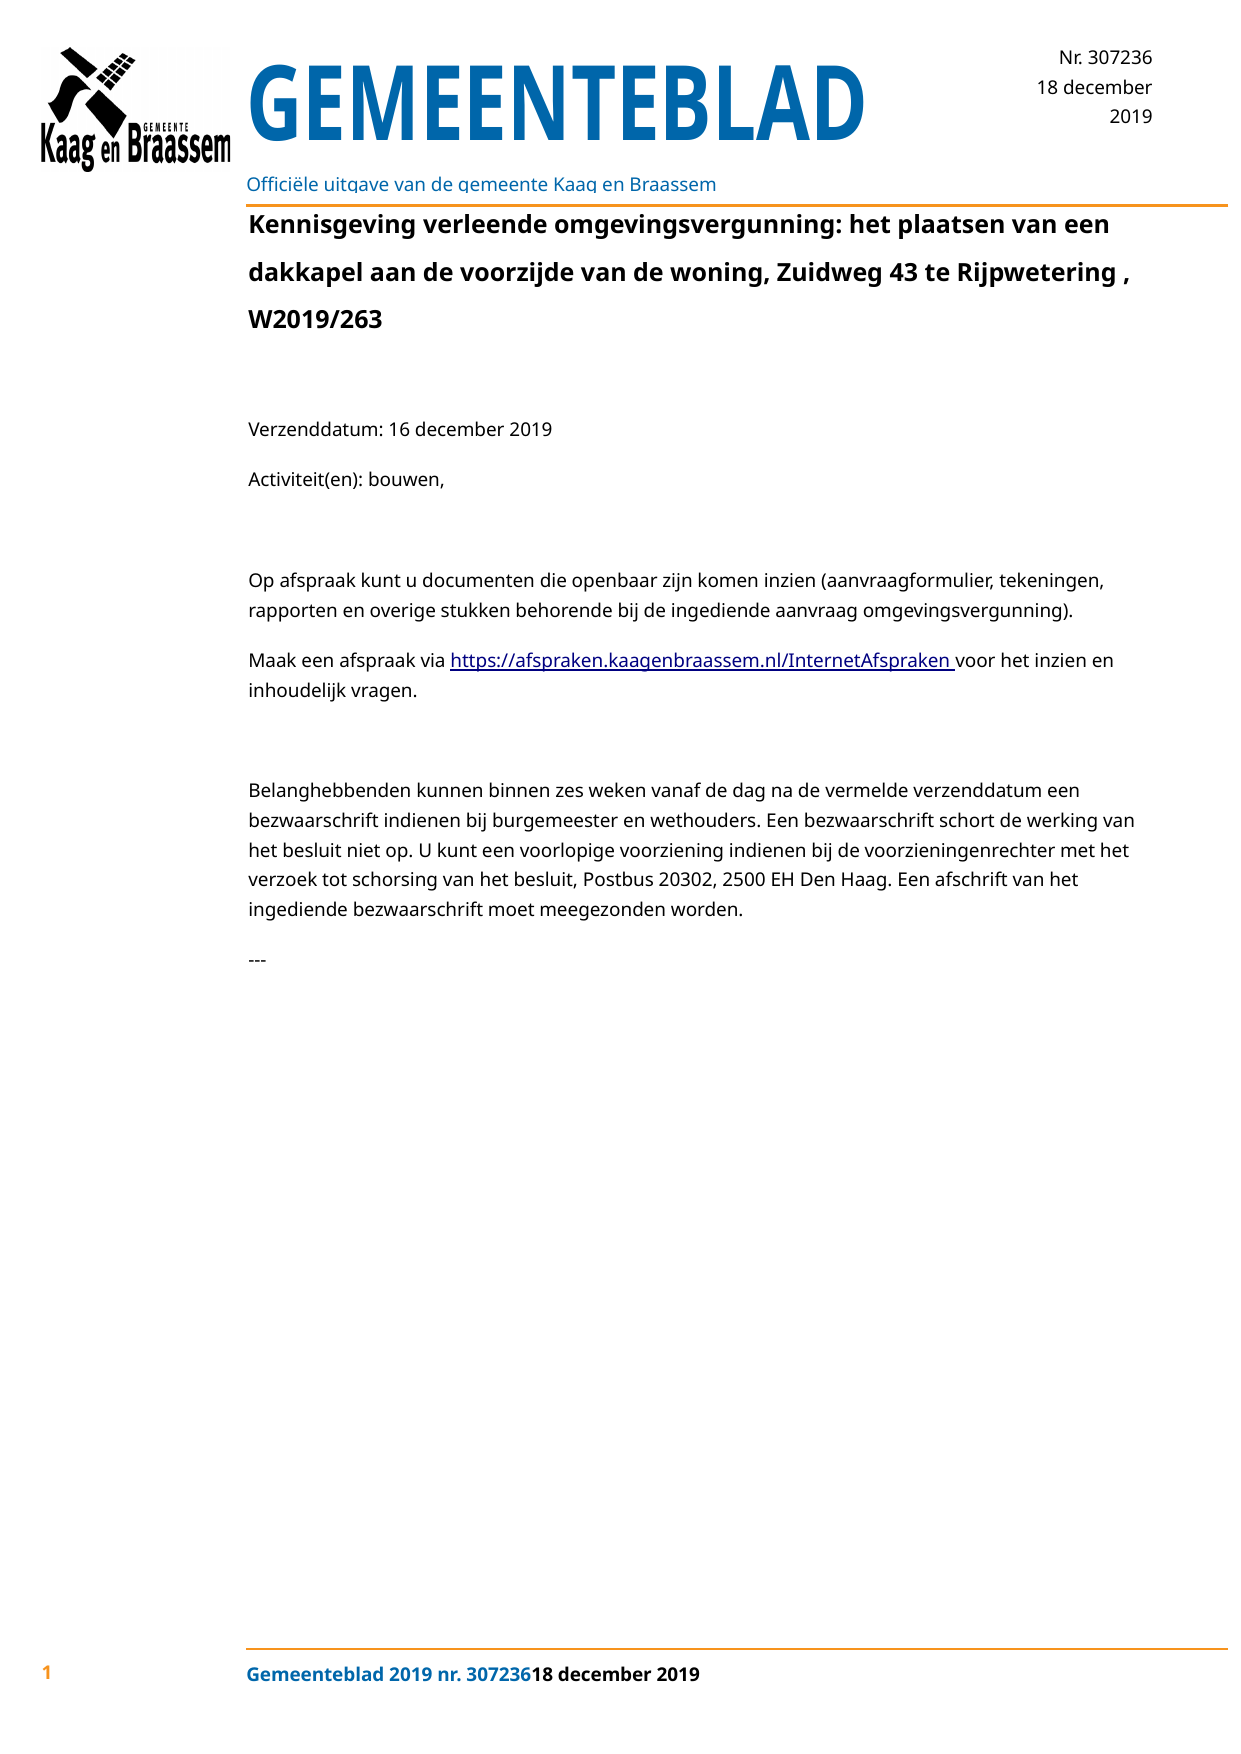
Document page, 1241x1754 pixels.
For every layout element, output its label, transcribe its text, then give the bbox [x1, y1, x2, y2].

text Maak een afspraak via https://afspraken.kaagenbraassem.nl/InternetAfspraken voor het inzien en inhoudelijk vragen. [248, 647, 1152, 702]
text Kennisgeving verleende omgevingsvergunning: het plaatsen van een dakkapel aan de voorzijde van de woning, Zuidweg 43 te Rijpwetering , W2019/263 [248, 207, 1152, 336]
text Belanghebbenden kunnen binnen zes weken vanaf de dag na de vermelde verzenddatum een bezwaarschrift indienen bij burgemeester en wethouders. Een bezwaarschrift schort de werking van het besluit niet op. U kunt een voorlopige voorziening indienen bij de voorzieningenrechter met het verzoek tot schorsing van het besluit, Postbus 20302, 2500 EH Den Haag. Een afschrift van het ingediende bezwaarschrift moet meegezonden worden. [248, 778, 1152, 922]
text Verzenddatum: 16 december 2019 [248, 416, 1152, 442]
text --- [248, 946, 1152, 972]
text Op afspraak kunt u documenten die openbaar zijn komen inzien (aanvraagformulier, tekeningen, rapporten en overige stukken behorende bij de ingediende aanvraag omgevingsvergunning). [248, 567, 1152, 622]
picture [41, 47, 231, 172]
text Activiteit(en): bouwen, [248, 466, 1152, 492]
